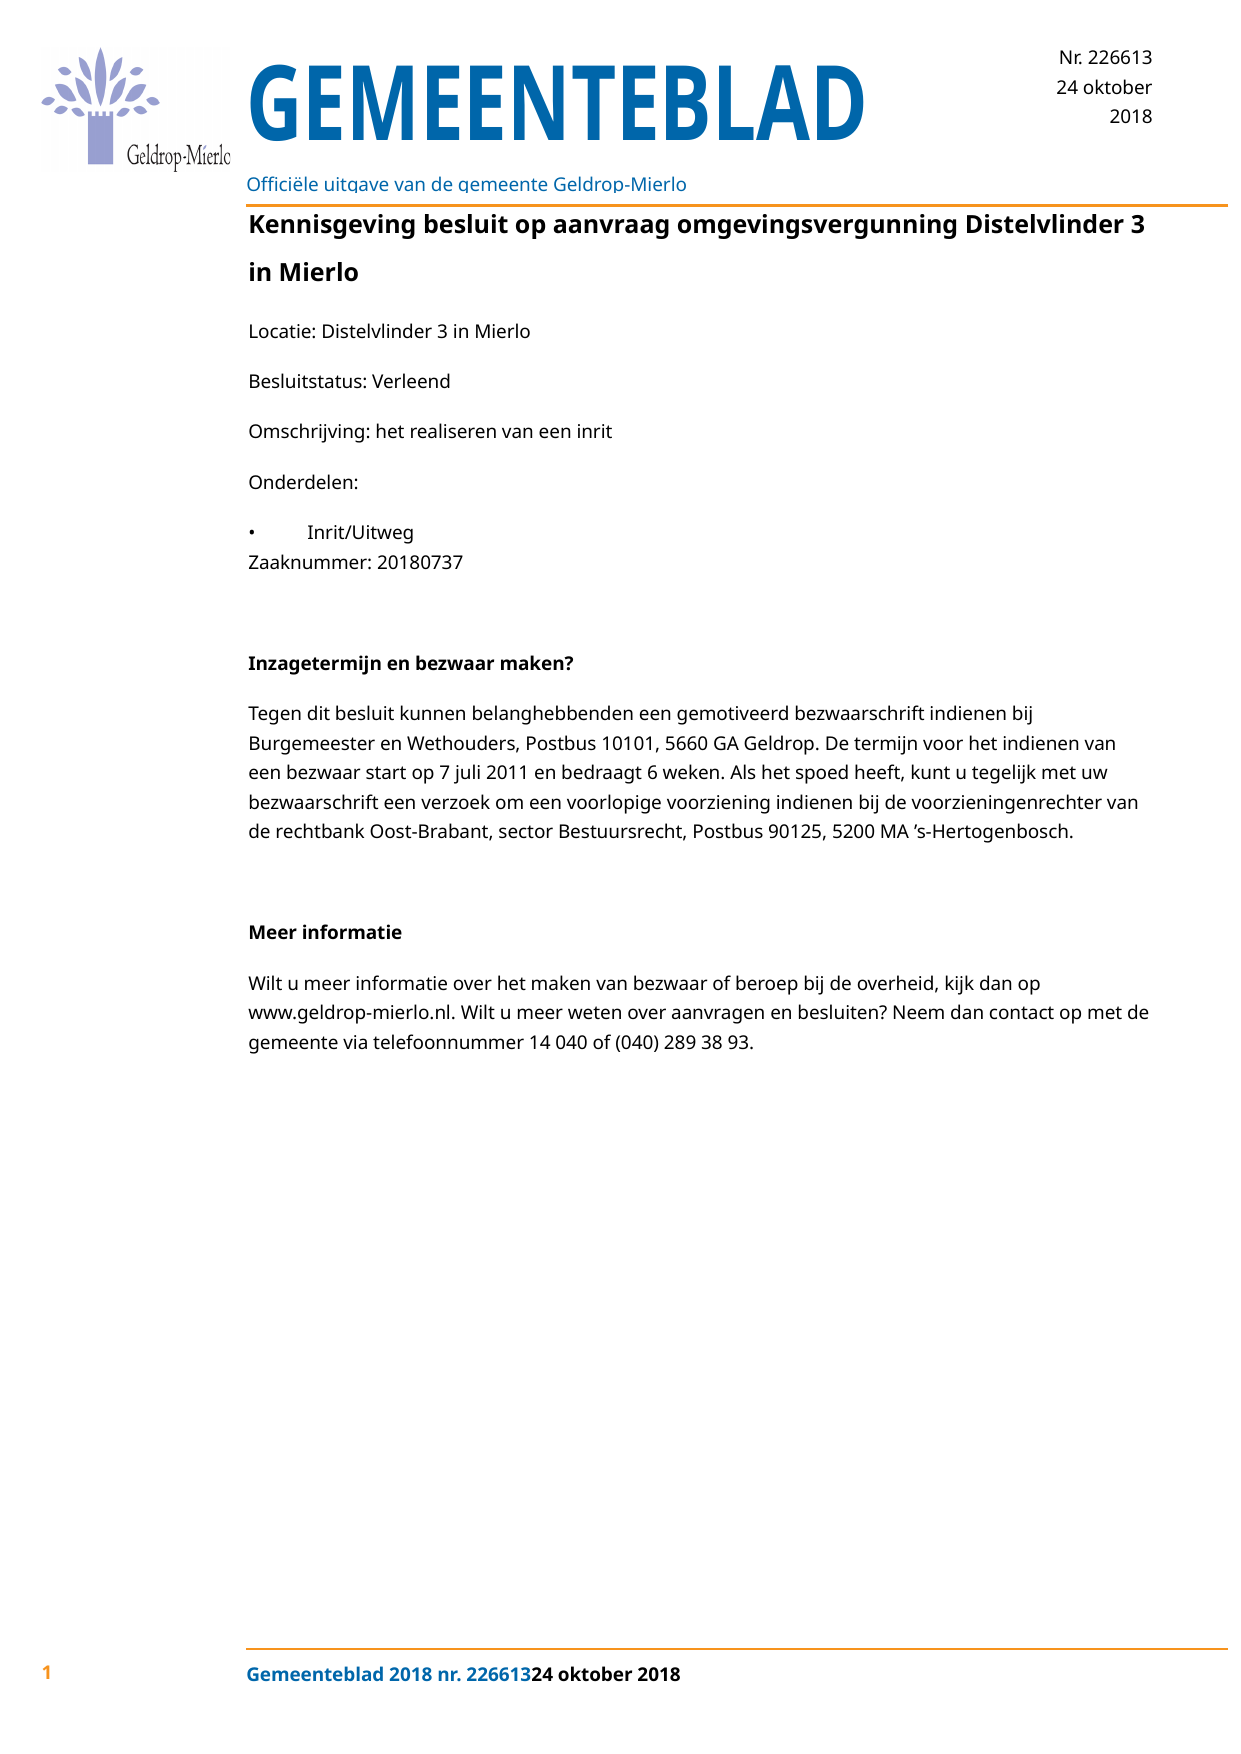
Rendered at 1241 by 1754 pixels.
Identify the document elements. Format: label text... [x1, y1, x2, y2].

text Onderdelen: [248, 469, 1152, 495]
text Meer informatie [248, 919, 1152, 945]
text Omschrijving: het realiseren van een inrit [248, 419, 1152, 444]
picture [41, 47, 231, 172]
text Inzagetermijn en bezwaar maken? [248, 650, 1152, 676]
text Zaaknummer: 20180737 [248, 549, 1152, 575]
text Besluitstatus: Verleend [248, 368, 1152, 394]
text Locatie: Distelvlinder 3 in Mierlo [248, 318, 1152, 344]
text Wilt u meer informatie over het maken van bezwaar of beroep bij de overheid, kijk dan op www.geldrop-mierlo.nl. Wilt u meer weten over aanvragen en besluiten? Neem dan contact op met de gemeente via telefoonnummer 14 040 of (040) 289 38 93. [248, 970, 1152, 1055]
text Kennisgeving besluit op aanvraag omgevingsvergunning Distelvlinder 3 in Mierlo [248, 207, 1152, 288]
list Inrit/Uitweg [248, 519, 1152, 545]
text Tegen dit besluit kunnen belanghebbenden een gemotiveerd bezwaarschrift indienen bij Burgemeester en Wethouders, Postbus 10101, 5660 GA Geldrop. De termijn voor het indienen van een bezwaar start op 7 juli 2011 en bedraagt 6 weken. Als het spoed heeft, kunt u tegelijk met uw bezwaarschrift een verzoek om een voorlopige voorziening indienen bij de voorzieningenrechter van de rechtbank Oost-Brabant, sector Bestuursrecht, Postbus 90125, 5200 MA ’s-Hertogenbosch. [248, 700, 1152, 844]
